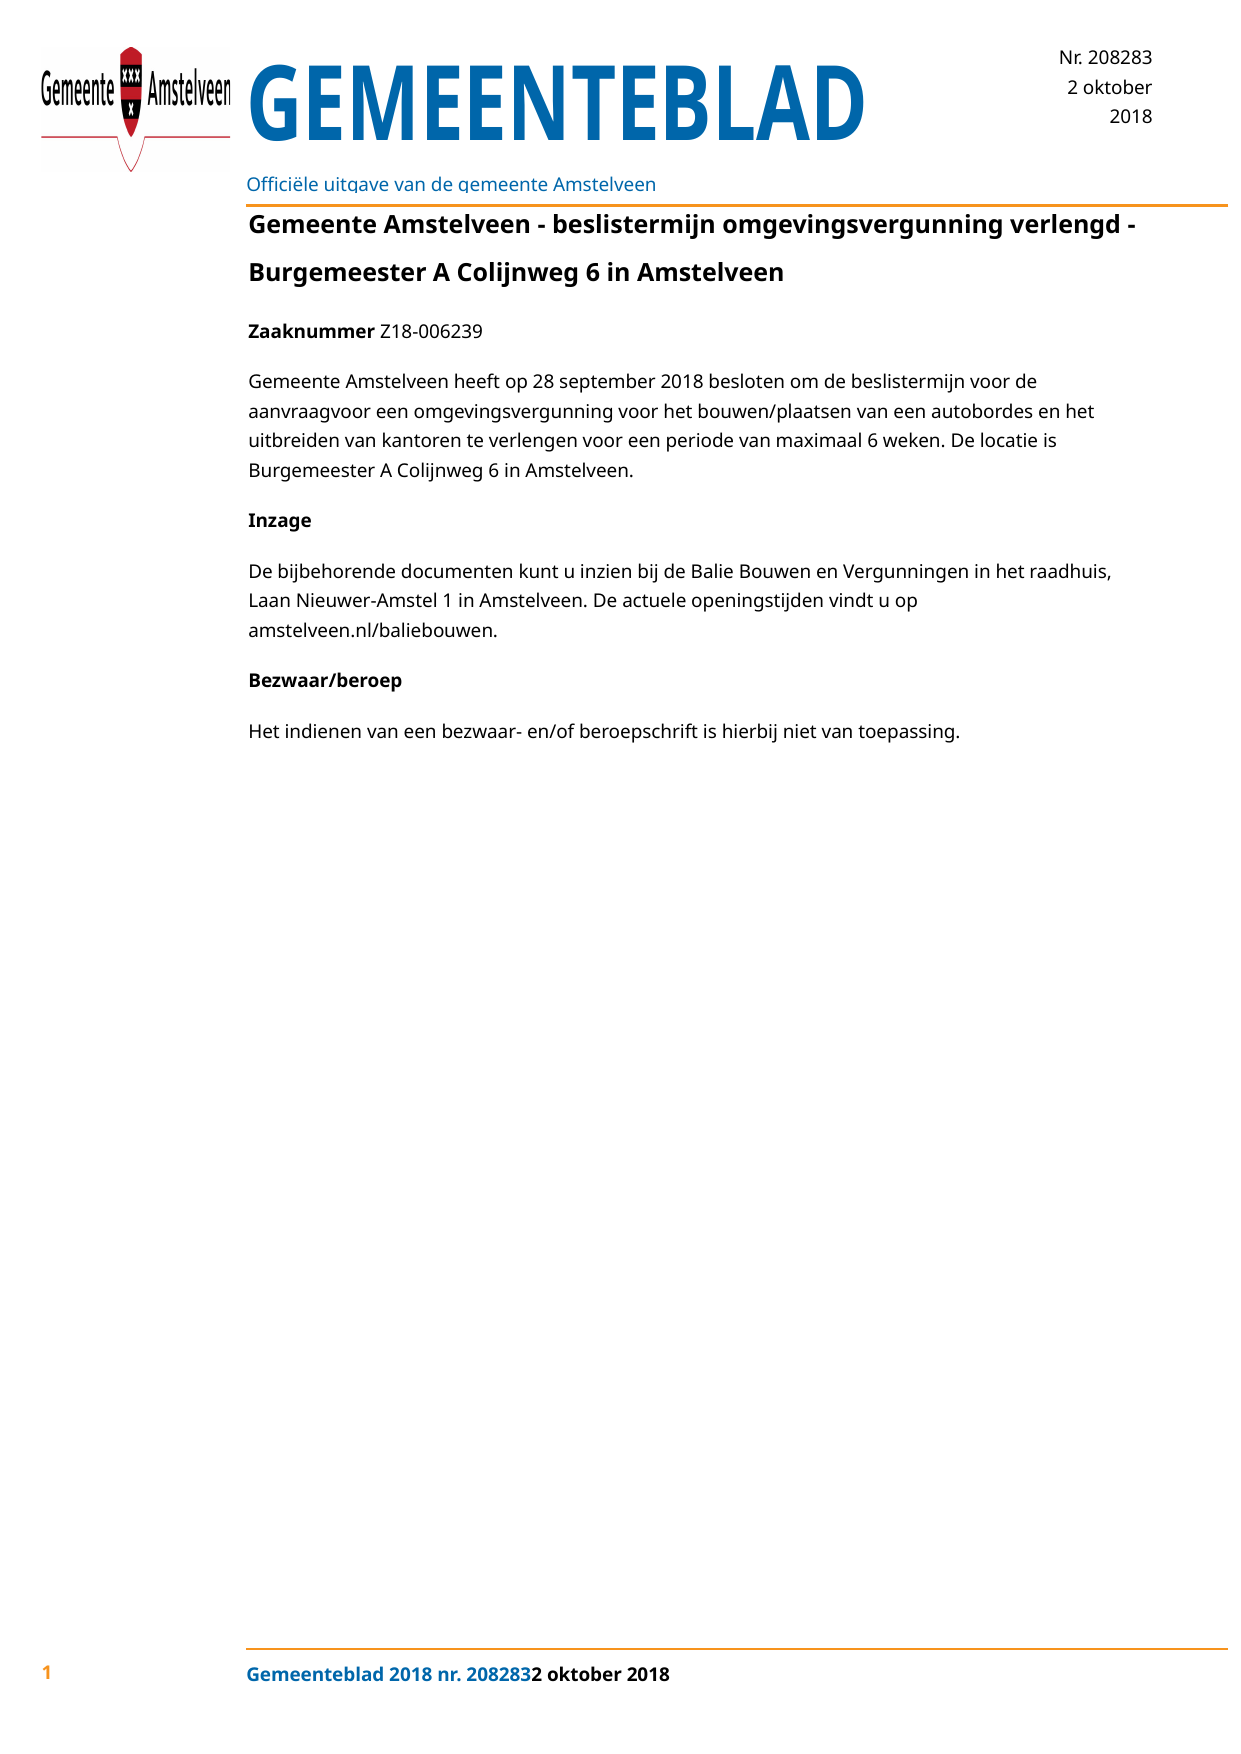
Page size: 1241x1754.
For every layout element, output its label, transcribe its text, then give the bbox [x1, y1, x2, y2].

text Inzage [248, 507, 1152, 533]
text Gemeente Amstelveen - beslistermijn omgevingsvergunning verlengd - Burgemeester A Colijnweg 6 in Amstelveen [248, 207, 1152, 288]
text Zaaknummer Z18-006239 [248, 318, 1152, 344]
text De bijbehorende documenten kunt u inzien bij de Balie Bouwen en Vergunningen in het raadhuis, Laan Nieuwer-Amstel 1 in Amstelveen. De actuele openingstijden vindt u op amstelveen.nl/baliebouwen. [248, 558, 1152, 643]
text Gemeente Amstelveen heeft op 28 september 2018 besloten om de beslistermijn voor de aanvraagvoor een omgevingsvergunning voor het bouwen/plaatsen van een autobordes en het uitbreiden van kantoren te verlengen voor een periode van maximaal 6 weken. De locatie is Burgemeester A Colijnweg 6 in Amstelveen. [248, 368, 1152, 483]
text Het indienen van een bezwaar- en/of beroepschrift is hierbij niet van toepassing. [248, 718, 1152, 744]
picture [41, 47, 231, 172]
text Bezwaar/beroep [248, 667, 1152, 693]
